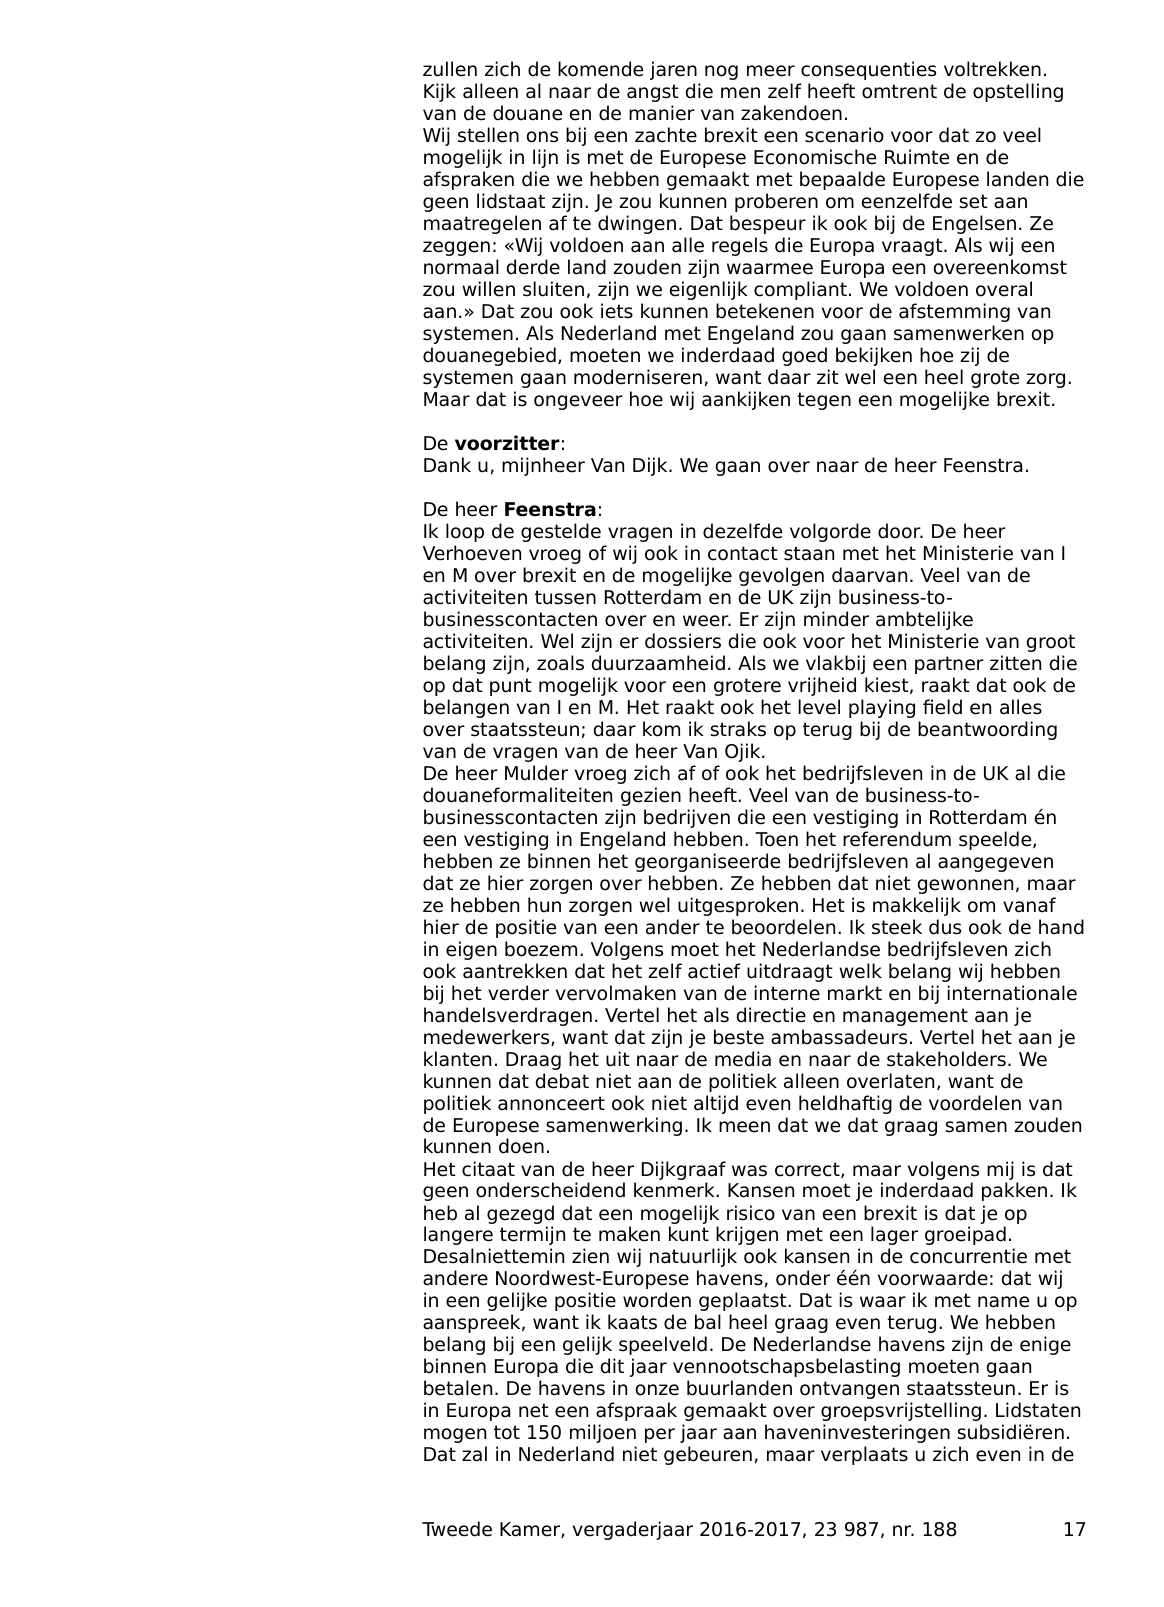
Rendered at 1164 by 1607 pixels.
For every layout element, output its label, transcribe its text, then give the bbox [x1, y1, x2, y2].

text Dank u, mijnheer Van Dijk. We gaan over naar de heer Feenstra. [422, 455, 1087, 477]
text De voorzitter: [422, 433, 1087, 455]
text zullen zich de komende jaren nog meer consequenties voltrekken. Kijk alleen al naar de angst die men zelf heeft omtrent de opstelling van de douane en de manier van zakendoen. [422, 59, 1087, 125]
text Het citaat van de heer Dijkgraaf was correct, maar volgens mij is dat geen onderscheidend kenmerk. Kansen moet je inderdaad pakken. Ik heb al gezegd dat een mogelijk risico van een brexit is dat je op langere termijn te maken kunt krijgen met een lager groeipad. Desalniettemin zien wij natuurlijk ook kansen in de concurrentie met andere Noordwest-Europese havens, onder één voorwaarde: dat wij in een gelijke positie worden geplaatst. Dat is waar ik met name u op aanspreek, want ik kaats de bal heel graag even terug. We hebben belang bij een gelijk speelveld. De Nederlandse havens zijn de enige binnen Europa die dit jaar vennootschapsbelasting moeten gaan betalen. De havens in onze buurlanden ontvangen staatssteun. Er is in Europa net een afspraak gemaakt over groepsvrijstelling. Lidstaten mogen tot 150 miljoen per jaar aan haveninvesteringen subsidiëren. Dat zal in Nederland niet gebeuren, maar verplaats u zich even in de [422, 1158, 1087, 1466]
text Wij stellen ons bij een zachte brexit een scenario voor dat zo veel mogelijk in lijn is met de Europese Economische Ruimte en de afspraken die we hebben gemaakt met bepaalde Europese landen die geen lidstaat zijn. Je zou kunnen proberen om eenzelfde set aan maatregelen af te dwingen. Dat bespeur ik ook bij de Engelsen. Ze zeggen: «Wij voldoen aan alle regels die Europa vraagt. Als wij een normaal derde land zouden zijn waarmee Europa een overeenkomst zou willen sluiten, zijn we eigenlijk compliant. We voldoen overal aan.» Dat zou ook iets kunnen betekenen voor de afstemming van systemen. Als Nederland met Engeland zou gaan samenwerken op douanegebied, moeten we inderdaad goed bekijken hoe zij de systemen gaan moderniseren, want daar zit wel een heel grote zorg. Maar dat is ongeveer hoe wij aankijken tegen een mogelijke brexit. [422, 125, 1087, 411]
text Ik loop de gestelde vragen in dezelfde volgorde door. De heer Verhoeven vroeg of wij ook in contact staan met het Ministerie van I en M over brexit en de mogelijke gevolgen daarvan. Veel van de activiteiten tussen Rotterdam en de UK zijn business-to-businesscontacten over en weer. Er zijn minder ambtelijke activiteiten. Wel zijn er dossiers die ook voor het Ministerie van groot belang zijn, zoals duurzaamheid. Als we vlakbij een partner zitten die op dat punt mogelijk voor een grotere vrijheid kiest, raakt dat ook de belangen van I en M. Het raakt ook het level playing field en alles over staatssteun; daar kom ik straks op terug bij de beantwoording van de vragen van de heer Van Ojik. [422, 521, 1087, 763]
text De heer Mulder vroeg zich af of ook het bedrijfsleven in de UK al die douaneformaliteiten gezien heeft. Veel van de business-to-businesscontacten zijn bedrijven die een vestiging in Rotterdam én een vestiging in Engeland hebben. Toen het referendum speelde, hebben ze binnen het georganiseerde bedrijfsleven al aangegeven dat ze hier zorgen over hebben. Ze hebben dat niet gewonnen, maar ze hebben hun zorgen wel uitgesproken. Het is makkelijk om vanaf hier de positie van een ander te beoordelen. Ik steek dus ook de hand in eigen boezem. Volgens moet het Nederlandse bedrijfsleven zich ook aantrekken dat het zelf actief uitdraagt welk belang wij hebben bij het verder vervolmaken van de interne markt en bij internationale handelsverdragen. Vertel het als directie en management aan je medewerkers, want dat zijn je beste ambassadeurs. Vertel het aan je klanten. Draag het uit naar de media en naar de stakeholders. We kunnen dat debat niet aan de politiek alleen overlaten, want de politiek annonceert ook niet altijd even heldhaftig de voordelen van de Europese samenwerking. Ik meen dat we dat graag samen zouden kunnen doen. [422, 763, 1087, 1158]
text De heer Feenstra: [422, 499, 1087, 521]
